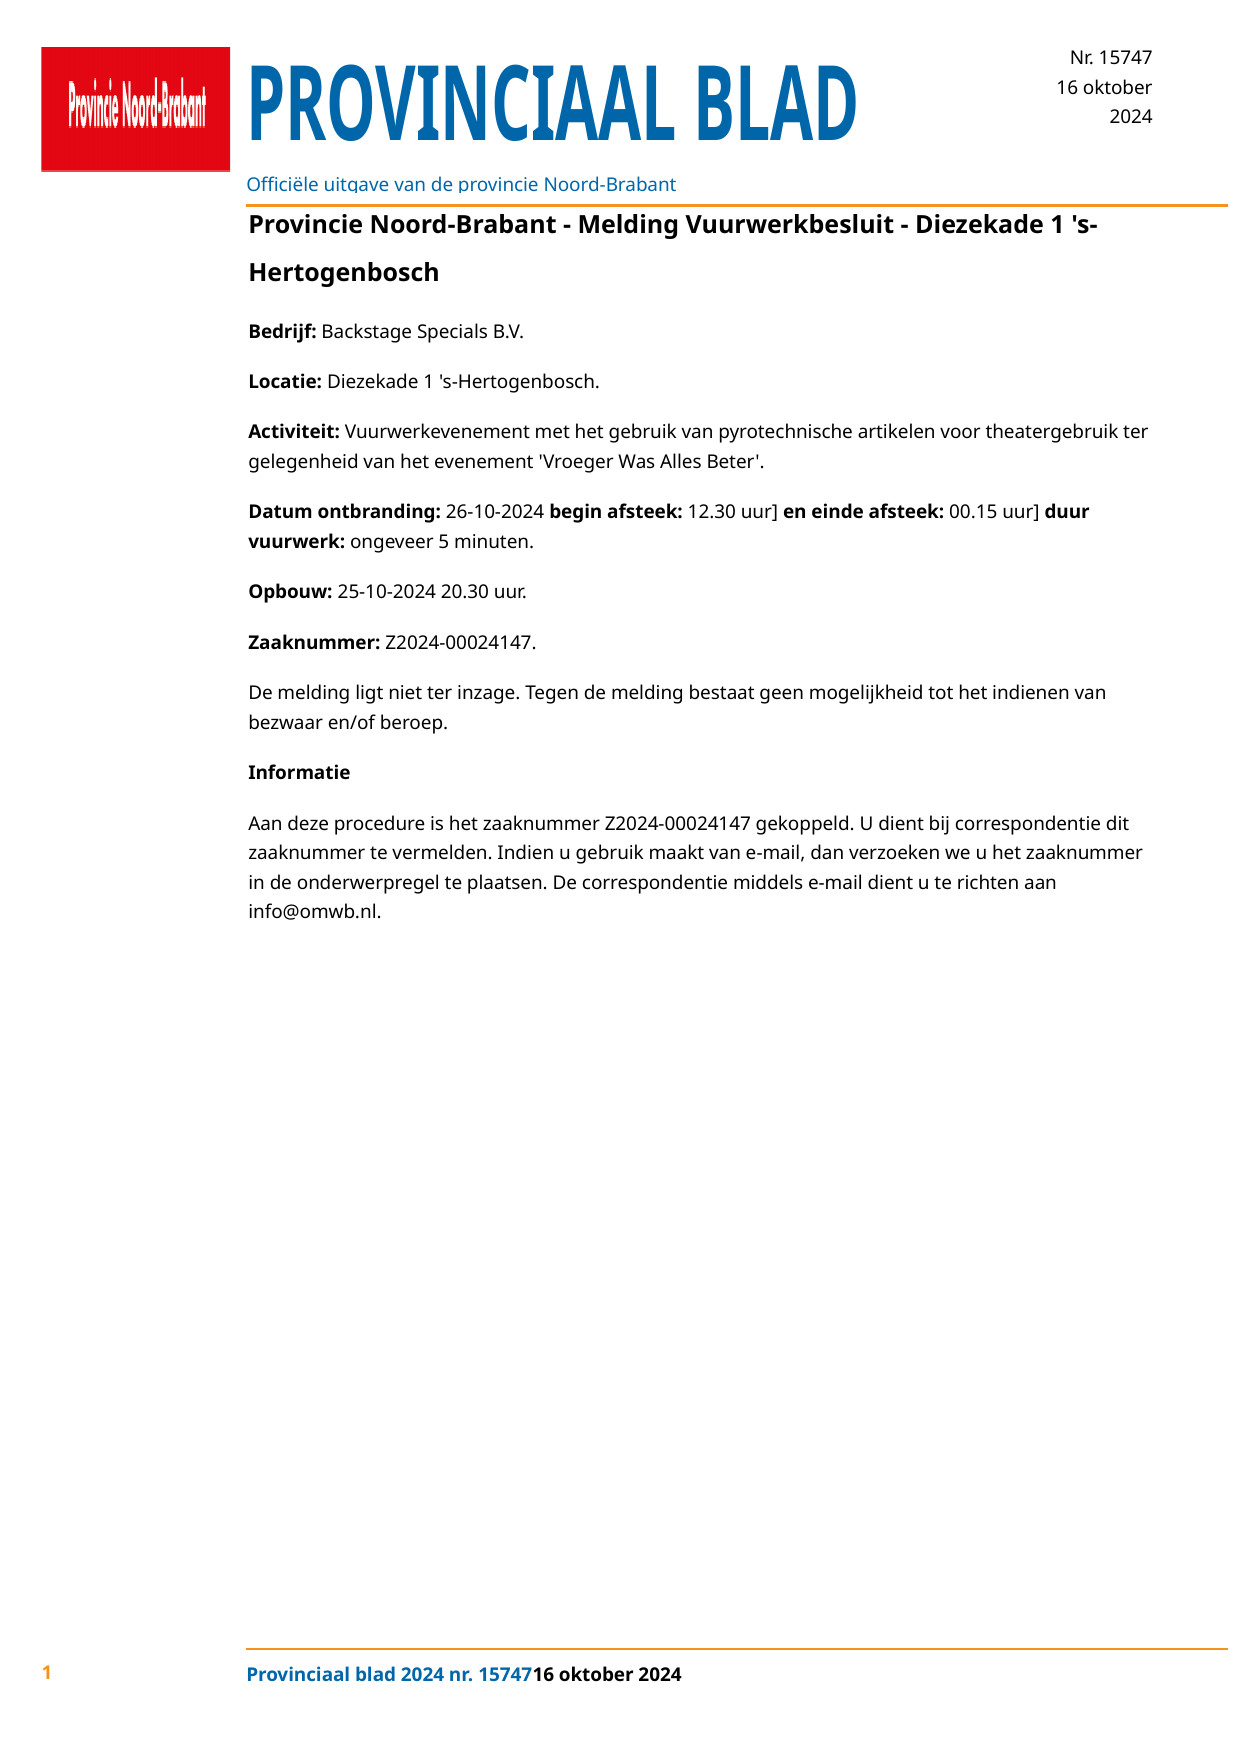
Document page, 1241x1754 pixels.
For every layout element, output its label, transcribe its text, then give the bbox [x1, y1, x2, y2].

text Activiteit: Vuurwerkevenement met het gebruik van pyrotechnische artikelen voor theatergebruik ter gelegenheid van het evenement 'Vroeger Was Alles Beter'. [248, 419, 1152, 474]
text Opbouw: 25-10-2024 20.30 uur. [248, 579, 1152, 604]
text Aan deze procedure is het zaaknummer Z2024-00024147 gekoppeld. U dient bij correspondentie dit zaaknummer te vermelden. Indien u gebruik maakt van e-mail, dan verzoeken we u het zaaknummer in de onderwerpregel te plaatsen. De correspondentie middels e-mail dient u te richten aan info@omwb.nl. [248, 810, 1152, 924]
text Provincie Noord-Brabant - Melding Vuurwerkbesluit - Diezekade 1 's-Hertogenbosch [248, 207, 1152, 288]
text Zaaknummer: Z2024-00024147. [248, 629, 1152, 655]
picture [41, 47, 231, 172]
text De melding ligt niet ter inzage. Tegen de melding bestaat geen mogelijkheid tot het indienen van bezwaar en/of beroep. [248, 679, 1152, 735]
text Datum ontbranding: 26-10-2024 begin afsteek: 12.30 uur] en einde afsteek: 00.15 uur] duur vuurwerk: ongeveer 5 minuten. [248, 499, 1152, 554]
text Informatie [248, 759, 1152, 785]
text Bedrijf: Backstage Specials B.V. [248, 318, 1152, 344]
text Locatie: Diezekade 1 's-Hertogenbosch. [248, 368, 1152, 394]
